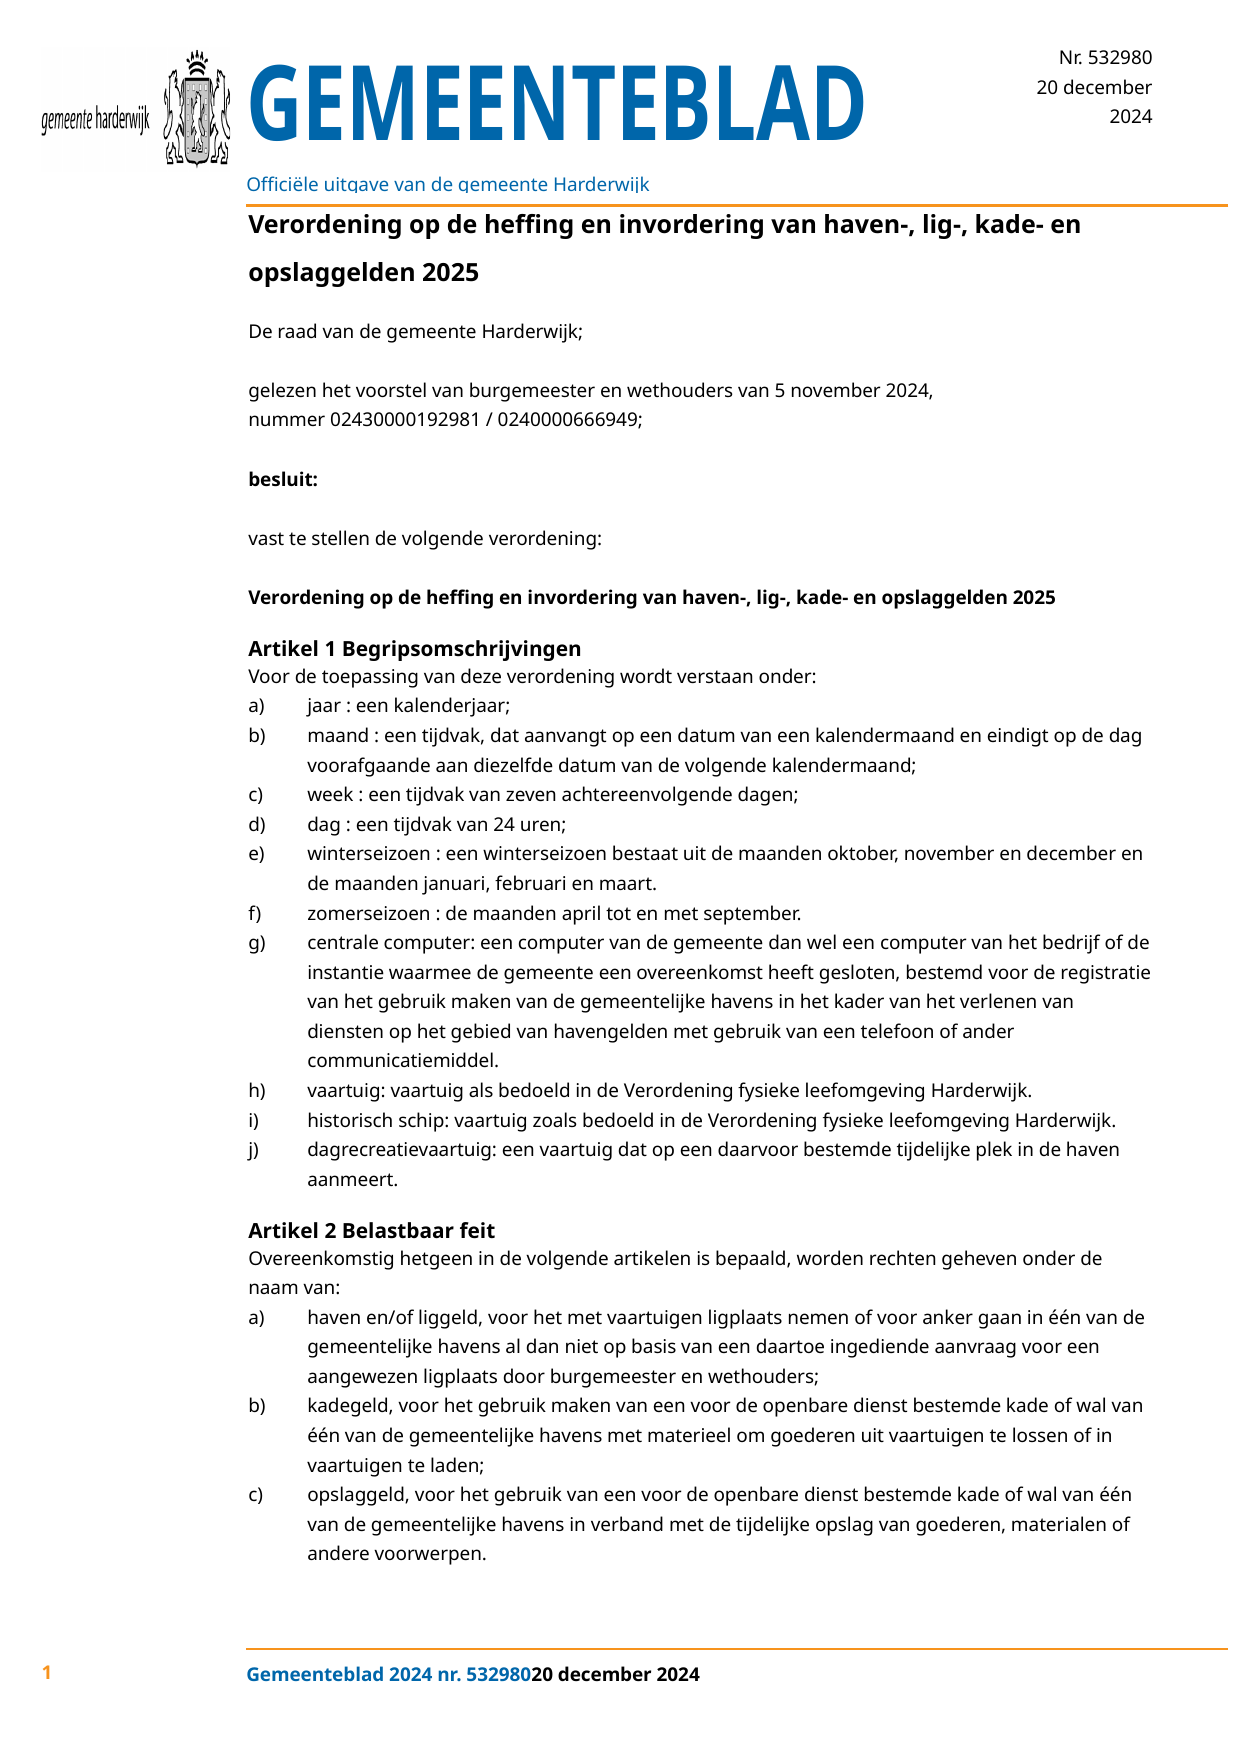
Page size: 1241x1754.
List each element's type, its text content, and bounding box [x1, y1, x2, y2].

list zomerseizoen : de maanden april tot en met september. [248, 900, 1152, 925]
list historisch schip: vaartuig zoals bedoeld in de Verordening fysieke leefomgeving Harderwijk. [248, 1107, 1152, 1132]
text Verordening op de heffing en invordering van haven-, lig-, kade- en opslaggelden 2025 [248, 584, 1152, 610]
text Artikel 1 Begripsomschrijvingen [248, 634, 1152, 663]
list centrale computer: een computer van de gemeente dan wel een computer van het bedrijf of de instantie waarmee de gemeente een overeenkomst heeft gesloten, bestemd voor de registratie van het gebruik maken van de gemeentelijke havens in het kader van het verlenen van diensten op het gebied van havengelden met gebruik van een telefoon of ander communicatiemiddel. [248, 929, 1152, 1073]
list jaar : een kalenderjaar; [248, 693, 1152, 718]
text vast te stellen de volgende verordening: [248, 525, 1152, 551]
text Artikel 2 Belastbaar feit [248, 1216, 1152, 1245]
text nummer 02430000192981 / 0240000666949; [248, 407, 1152, 432]
list opslaggeld, voor het gebruik van een voor de openbare dienst bestemde kade of wal van één van de gemeentelijke havens in verband met de tijdelijke opslag van goederen, materialen of andere voorwerpen. [248, 1481, 1152, 1566]
text Voor de toepassing van deze verordening wordt verstaan onder: [248, 663, 1152, 689]
list winterseizoen : een winterseizoen bestaat uit de maanden oktober, november en december en de maanden januari, februari en maart. [248, 841, 1152, 896]
list dag : een tijdvak van 24 uren; [248, 811, 1152, 837]
list week : een tijdvak van zeven achtereenvolgende dagen; [248, 781, 1152, 807]
list haven en/of liggeld, voor het met vaartuigen ligplaats nemen of voor anker gaan in één van de gemeentelijke havens al dan niet op basis van een daartoe ingediende aanvraag voor een aangewezen ligplaats door burgemeester en wethouders; [248, 1304, 1152, 1389]
text Verordening op de heffing en invordering van haven-, lig-, kade- en opslaggelden 2025 [248, 207, 1152, 288]
list dagrecreatievaartuig: een vaartuig dat op een daarvoor bestemde tijdelijke plek in de haven aanmeert. [248, 1136, 1152, 1192]
text gelezen het voorstel van burgemeester en wethouders van 5 november 2024, [248, 377, 1152, 403]
list kadegeld, voor het gebruik maken van een voor de openbare dienst bestemde kade of wal van één van de gemeentelijke havens met materieel om goederen uit vaartuigen te lossen of in vaartuigen te laden; [248, 1393, 1152, 1478]
list vaartuig: vaartuig als bedoeld in de Verordening fysieke leefomgeving Harderwijk. [248, 1077, 1152, 1103]
text Overeenkomstig hetgeen in de volgende artikelen is bepaald, worden rechten geheven onder de naam van: [248, 1245, 1152, 1300]
text De raad van de gemeente Harderwijk; [248, 318, 1152, 344]
list maand : een tijdvak, dat aanvangt op een datum van een kalendermaand en eindigt op de dag voorafgaande aan diezelfde datum van de volgende kalendermaand; [248, 722, 1152, 777]
text besluit: [248, 466, 1152, 492]
picture [41, 47, 231, 172]
